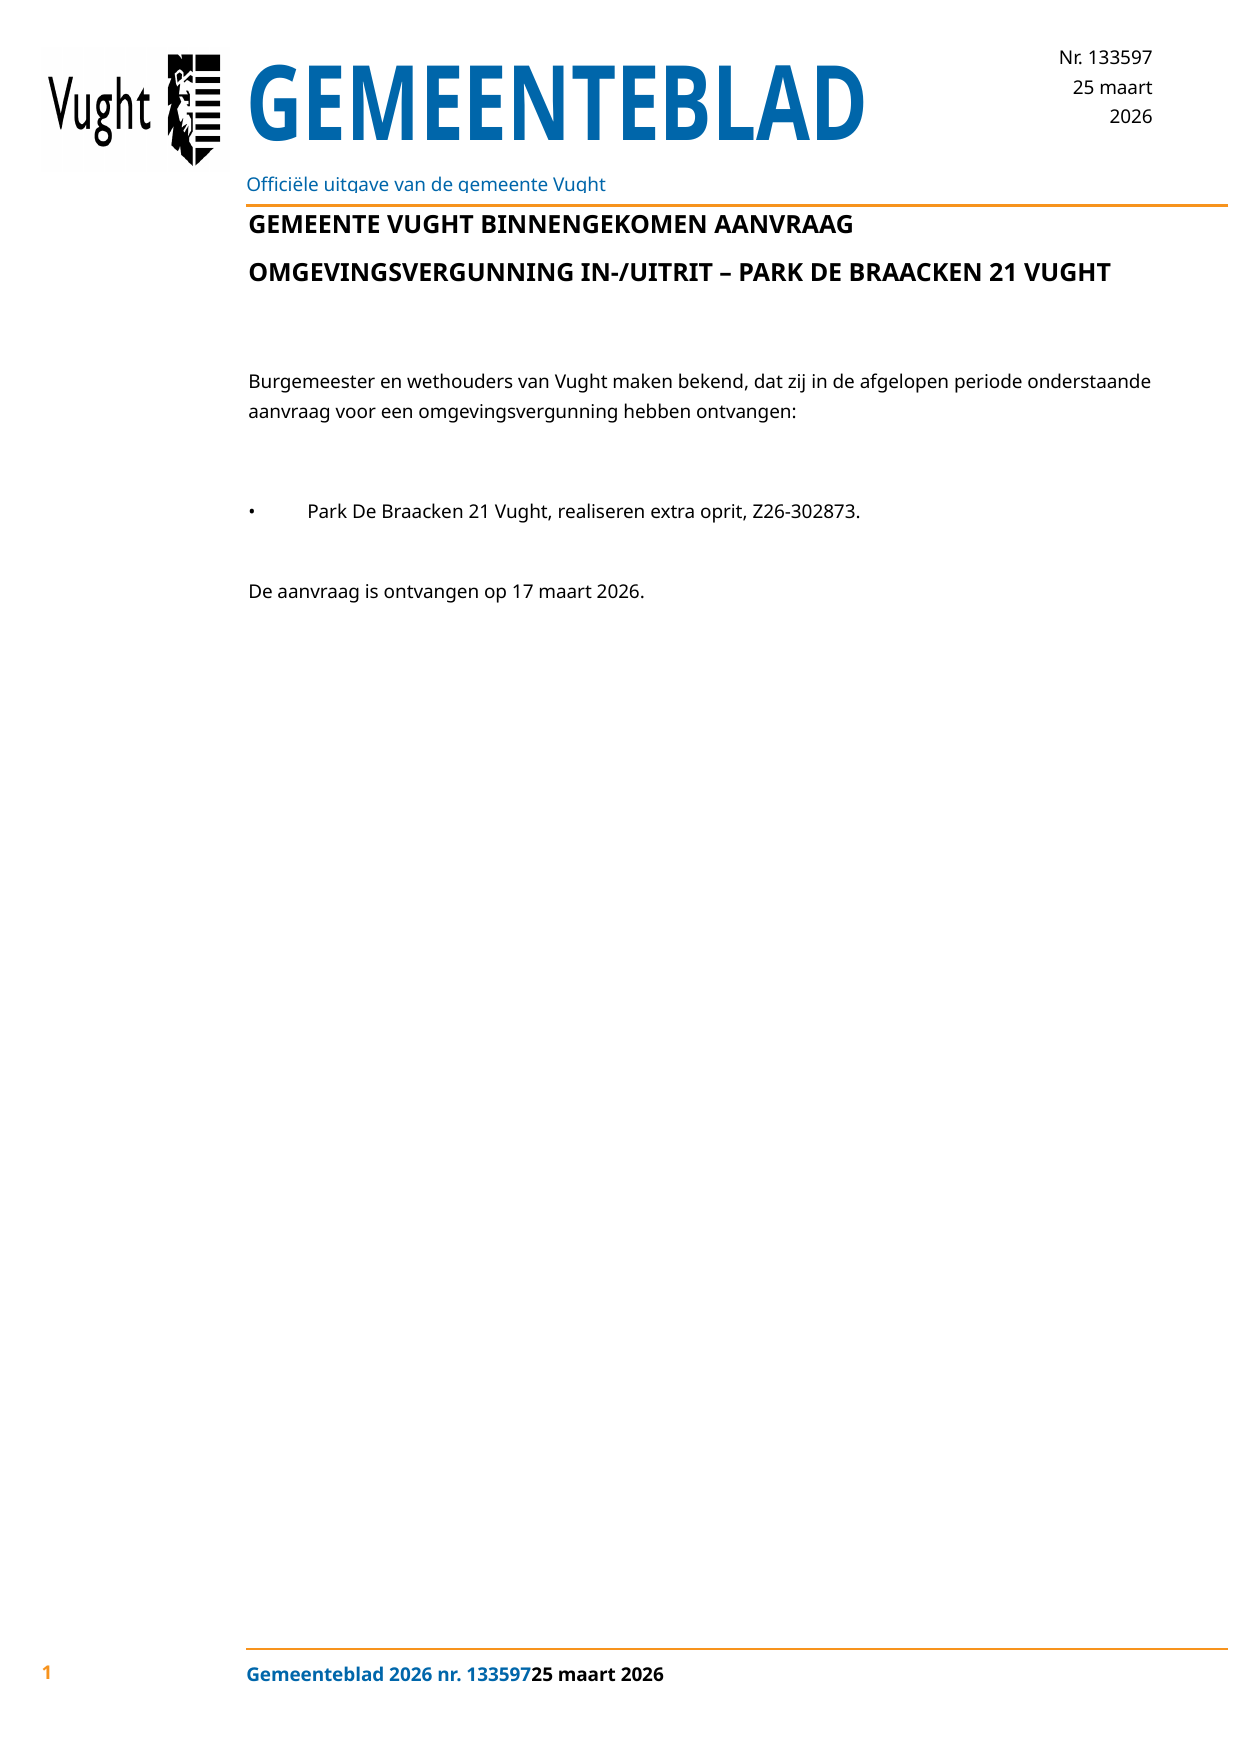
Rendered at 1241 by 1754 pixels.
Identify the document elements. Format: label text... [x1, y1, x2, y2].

text De aanvraag is ontvangen op 17 maart 2026. [248, 579, 1152, 604]
text GEMEENTE VUGHT BINNENGEKOMEN AANVRAAG OMGEVINGSVERGUNNING IN-/UITRIT – PARK DE BRAACKEN 21 VUGHT [248, 207, 1152, 288]
text Burgemeester en wethouders van Vught maken bekend, dat zij in de afgelopen periode onderstaande aanvraag voor een omgevingsvergunning hebben ontvangen: [248, 368, 1152, 424]
list Park De Braacken 21 Vught, realiseren extra oprit, Z26-302873. [248, 499, 1152, 524]
picture [41, 47, 231, 172]
